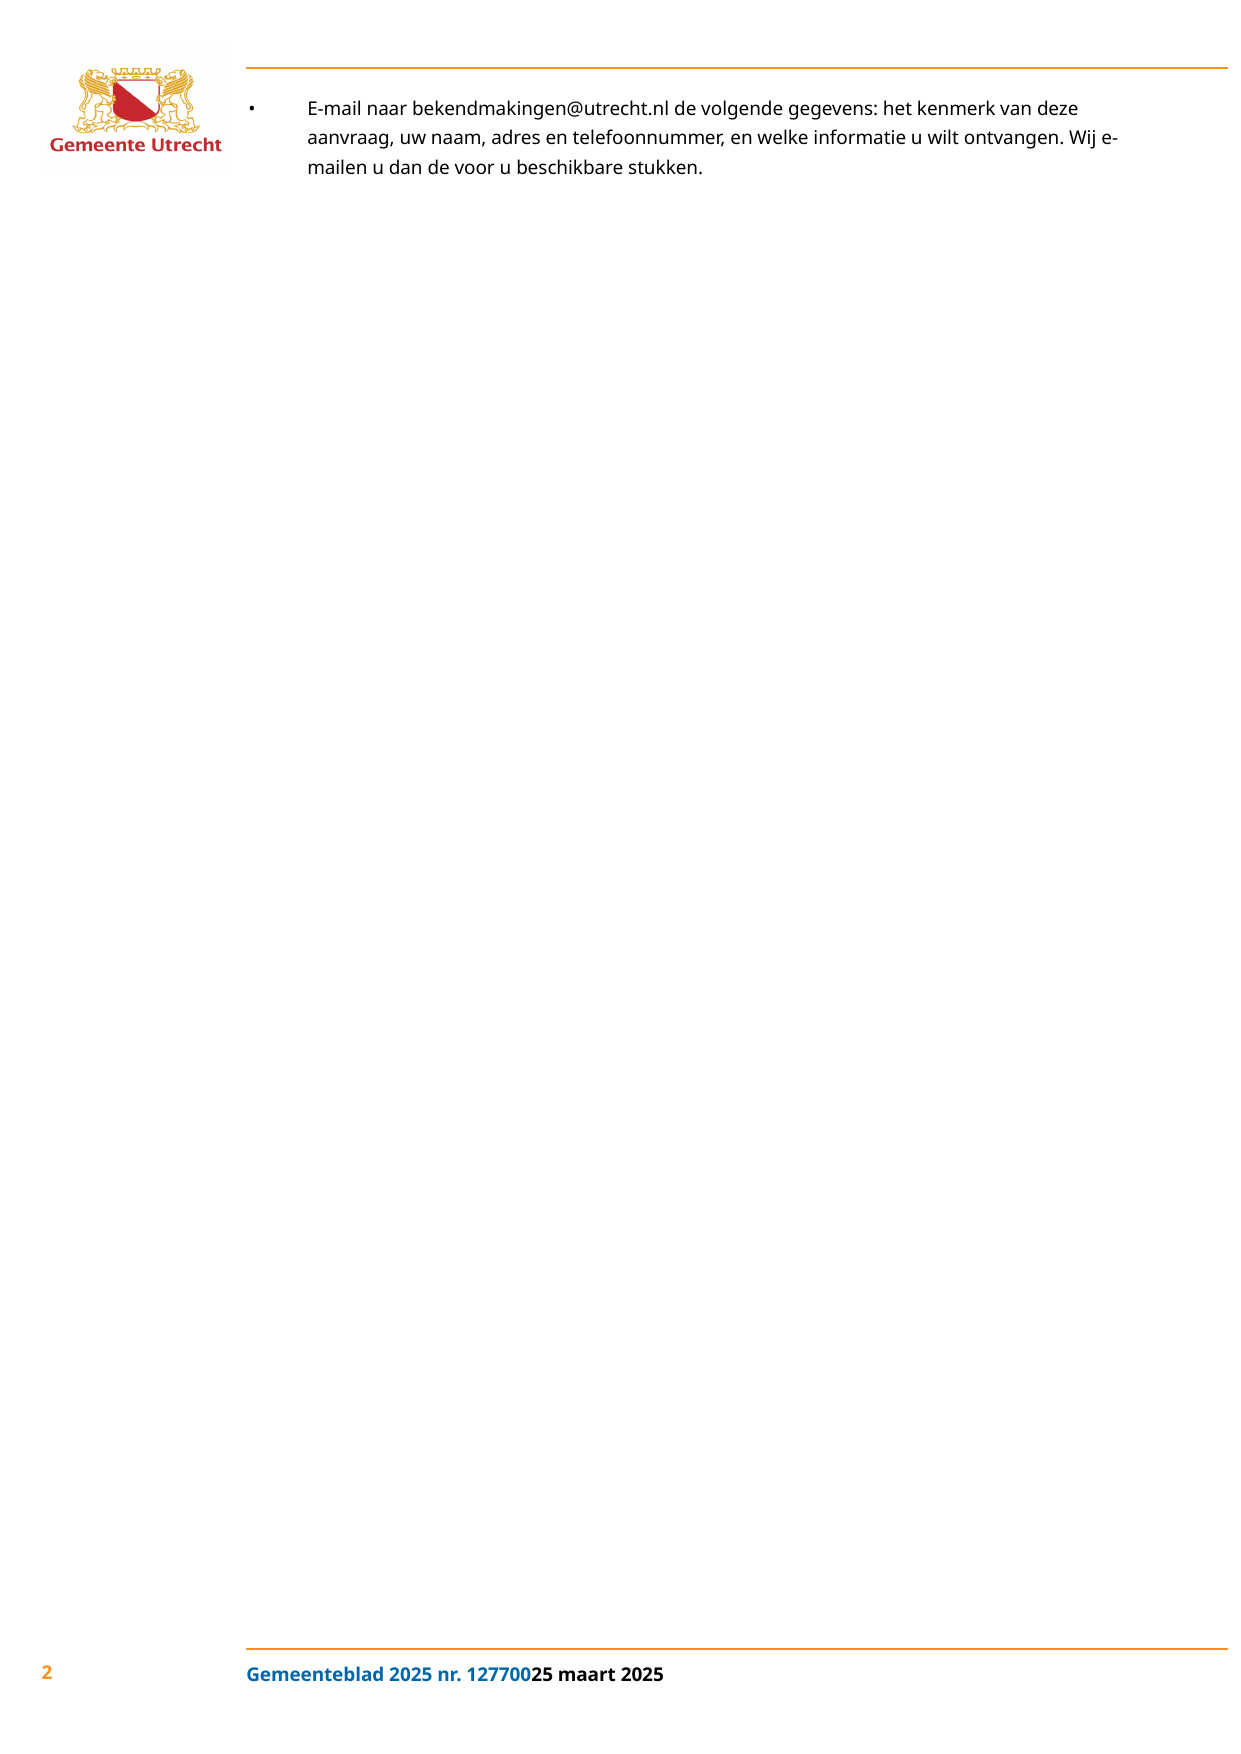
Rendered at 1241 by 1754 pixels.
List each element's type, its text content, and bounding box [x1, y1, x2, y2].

picture [41, 47, 231, 172]
list E-mail naar bekendmakingen@utrecht.nl de volgende gegevens: het kenmerk van deze aanvraag, uw naam, adres en telefoonnummer, en welke informatie u wilt ontvangen. Wij e-mailen u dan de voor u beschikbare stukken. [248, 95, 1152, 180]
